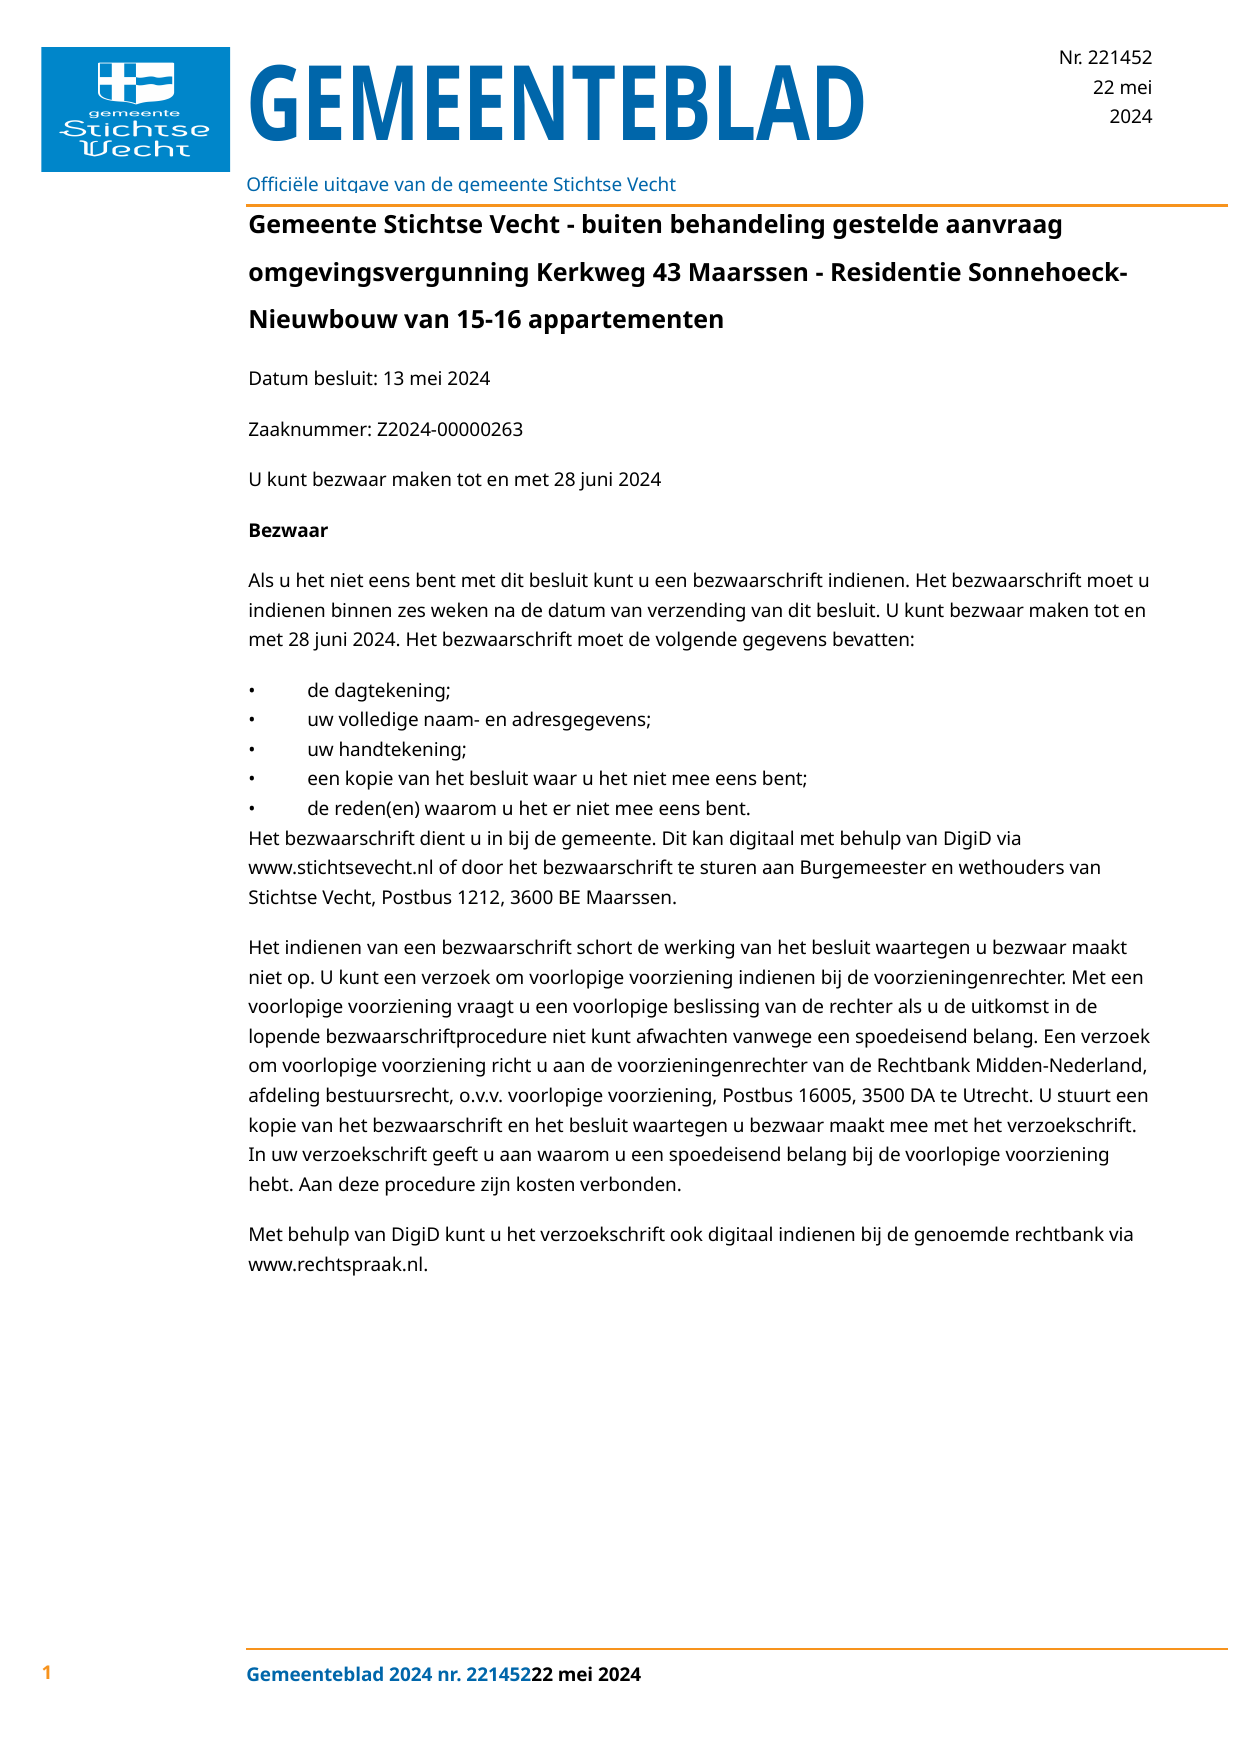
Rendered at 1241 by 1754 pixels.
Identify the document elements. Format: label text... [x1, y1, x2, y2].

list een kopie van het besluit waar u het niet mee eens bent; [248, 766, 1152, 791]
text U kunt bezwaar maken tot en met 28 juni 2024 [248, 466, 1152, 492]
text Het indienen van een bezwaarschrift schort de werking van het besluit waartegen u bezwaar maakt niet op. U kunt een verzoek om voorlopige voorziening indienen bij de voorzieningenrechter. Met een voorlopige voorziening vraagt u een voorlopige beslissing van de rechter als u de uitkomst in de lopende bezwaarschriftprocedure niet kunt afwachten vanwege een spoedeisend belang. Een verzoek om voorlopige voorziening richt u aan de voorzieningenrechter van de Rechtbank Midden-Nederland, afdeling bestuursrecht, o.v.v. voorlopige voorziening, Postbus 16005, 3500 DA te Utrecht. U stuurt een kopie van het bezwaarschrift en het besluit waartegen u bezwaar maakt mee met het verzoekschrift. In uw verzoekschrift geeft u aan waarom u een spoedeisend belang bij de voorlopige voorziening hebt. Aan deze procedure zijn kosten verbonden. [248, 934, 1152, 1197]
text Met behulp van DigiD kunt u het verzoekschrift ook digitaal indienen bij de genoemde rechtbank via www.rechtspraak.nl. [248, 1221, 1152, 1277]
picture [137, 63, 174, 103]
list de dagtekening; [248, 677, 1152, 702]
text Zaaknummer: Z2024-00000263 [248, 416, 1152, 442]
list uw volledige naam- en adresgegevens; [248, 706, 1152, 732]
text Gemeente Stichtse Vecht - buiten behandeling gestelde aanvraag omgevingsvergunning Kerkweg 43 Maarssen - Residentie Sonnehoeck-Nieuwbouw van 15-16 appartementen [248, 207, 1152, 336]
picture [99, 63, 135, 101]
list uw handtekening; [248, 736, 1152, 762]
list de reden(en) waarom u het er niet mee eens bent. [248, 795, 1152, 821]
text Het bezwaarschrift dient u in bij de gemeente. Dit kan digitaal met behulp van DigiD via www.stichtsevecht.nl of door het bezwaarschrift te sturen aan Burgemeester en wethouders van Stichtse Vecht, Postbus 1212, 3600 BE Maarssen. [248, 825, 1152, 909]
text Als u het niet eens bent met dit besluit kunt u een bezwaarschrift indienen. Het bezwaarschrift moet u indienen binnen zes weken na de datum van verzending van dit besluit. U kunt bezwaar maken tot en met 28 juni 2024. Het bezwaarschrift moet de volgende gegevens bevatten: [248, 567, 1152, 652]
text Bezwaar [248, 517, 1152, 542]
text Datum besluit: 13 mei 2024 [248, 366, 1152, 391]
